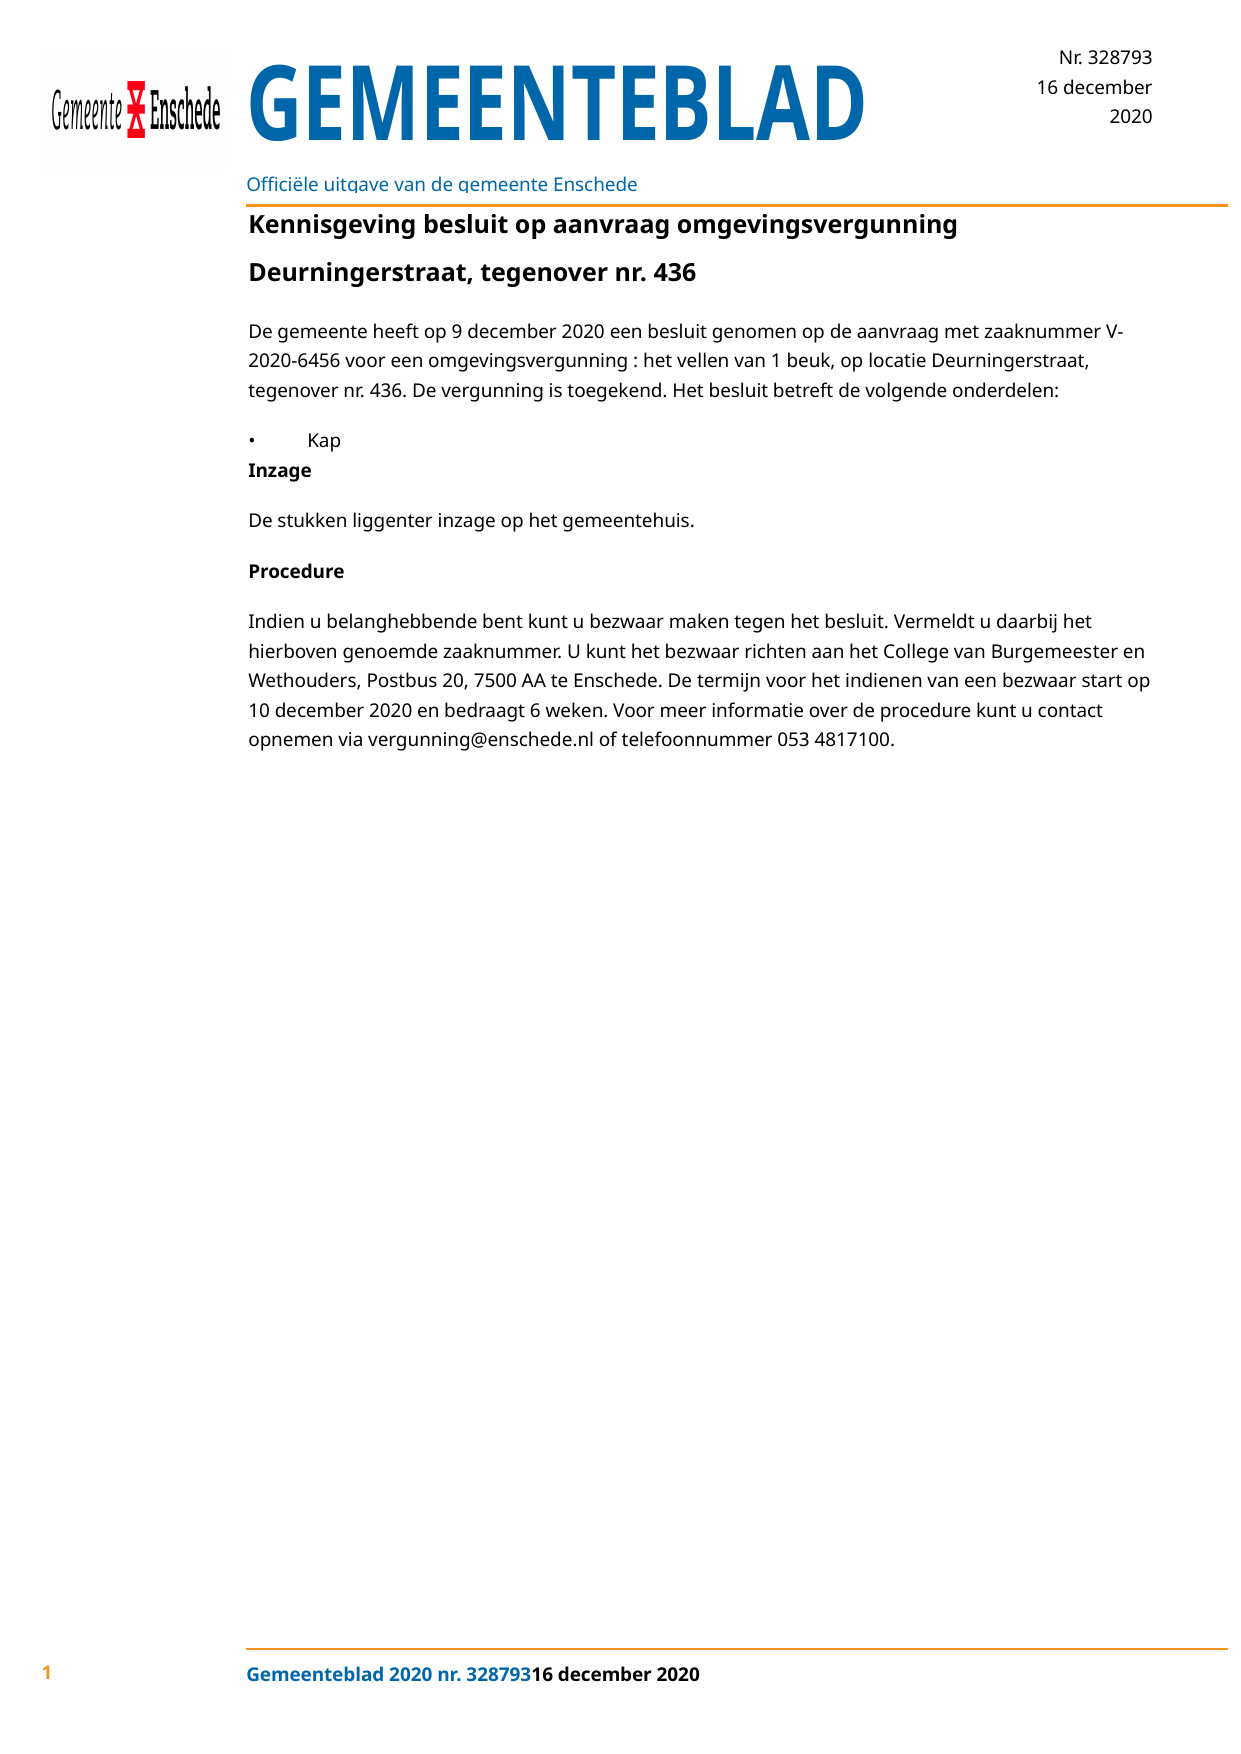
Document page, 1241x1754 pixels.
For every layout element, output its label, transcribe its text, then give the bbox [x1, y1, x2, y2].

list Kap [248, 427, 1152, 453]
text Kennisgeving besluit op aanvraag omgevingsvergunning Deurningerstraat, tegenover nr. 436 [248, 207, 1152, 288]
picture [41, 47, 231, 172]
text Inzage [248, 457, 1152, 483]
text De stukken liggenter inzage op het gemeentehuis. [248, 507, 1152, 533]
text Procedure [248, 558, 1152, 584]
text Indien u belanghebbende bent kunt u bezwaar maken tegen het besluit. Vermeldt u daarbij het hierboven genoemde zaaknummer. U kunt het bezwaar richten aan het College van Burgemees­ter en Wethouders, Postbus 20, 7500 AA te Enschede. De termijn voor het indienen van een bezwaar start op 10 december 2020 en bedraagt 6 weken. Voor meer informatie over de procedure kunt u contact opnemen via vergunning@enschede.nl of telefoonnummer 053 4817100. [248, 608, 1152, 752]
text De gemeente heeft op 9 december 2020 een besluit genomen op de aanvraag met zaaknummer V-2020-6456 voor een omgevingsvergunning : het vellen van 1 beuk, op locatie Deurningerstraat, tegenover nr. 436. De vergunning is toegekend. Het besluit betreft de volgende onderdelen: [248, 318, 1152, 403]
